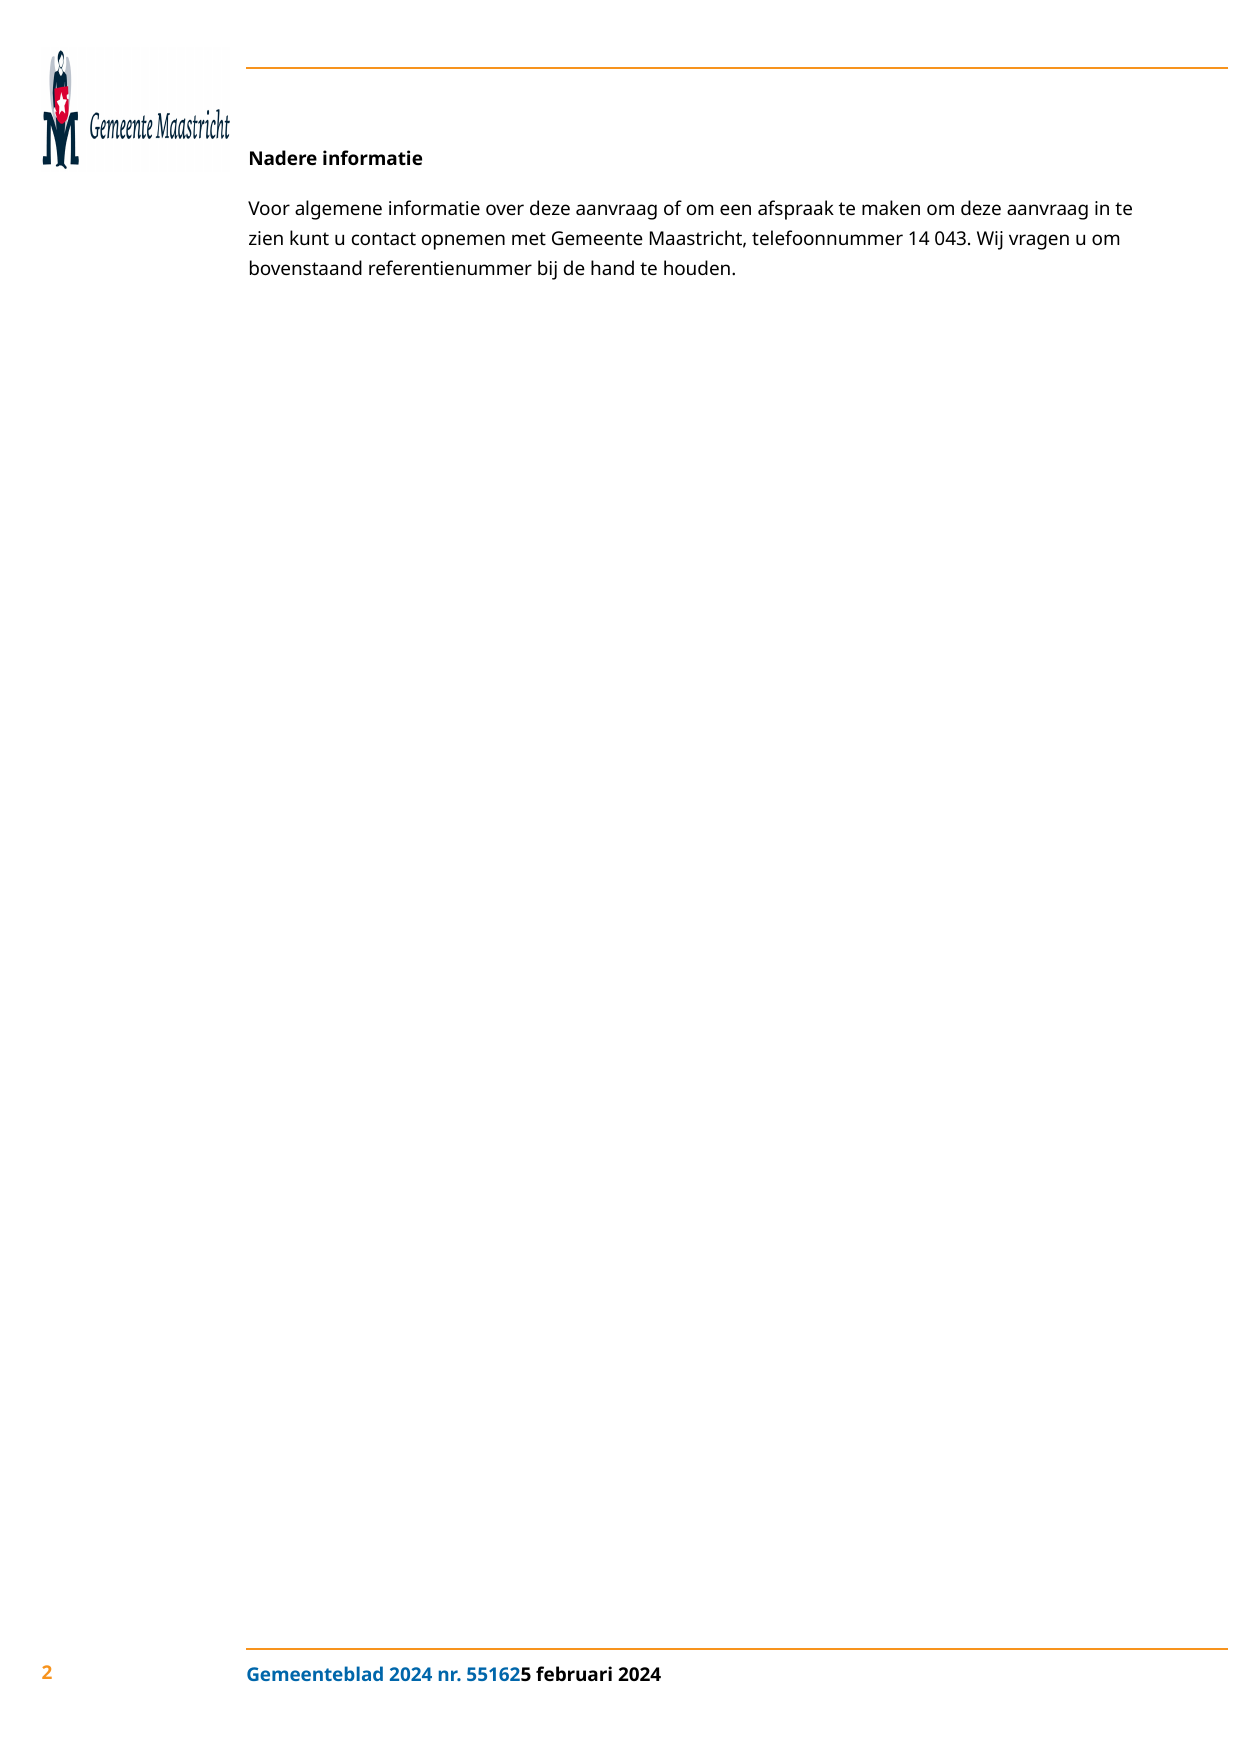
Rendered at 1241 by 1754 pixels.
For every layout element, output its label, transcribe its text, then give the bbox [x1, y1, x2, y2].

text Voor algemene informatie over deze aanvraag of om een afspraak te maken om deze aanvraag in te zien kunt u contact opnemen met Gemeente Maastricht, telefoonnummer 14 043. Wij vragen u om bovenstaand referentienummer bij de hand te houden. [248, 196, 1152, 281]
picture [41, 47, 231, 172]
text Nadere informatie [248, 145, 1152, 171]
